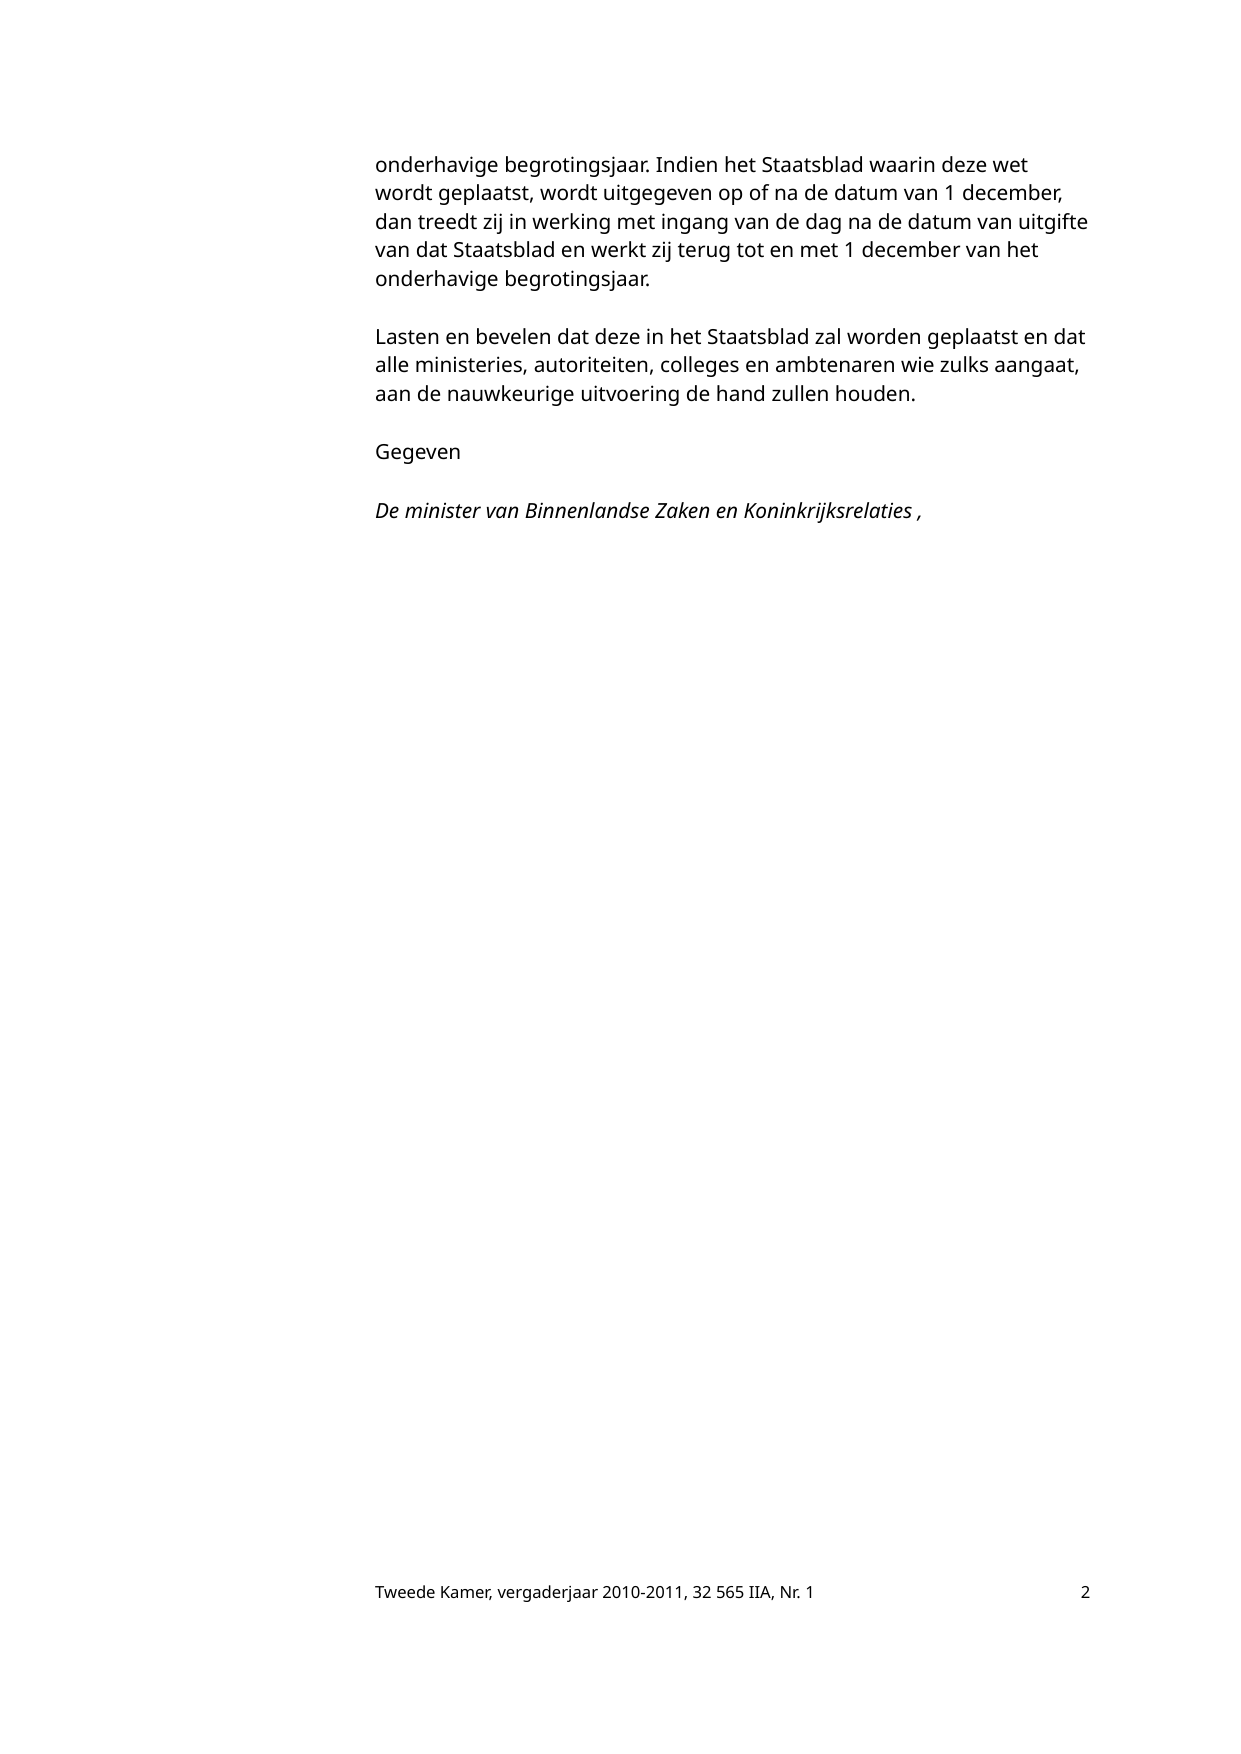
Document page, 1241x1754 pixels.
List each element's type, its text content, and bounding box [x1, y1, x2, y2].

text De minister van Binnenlandse Zaken en Koninkrijksrelaties , [375, 496, 1090, 524]
text Lasten en bevelen dat deze in het Staatsblad zal worden geplaatst en dat alle ministeries, autoriteiten, colleges en ambtenaren wie zulks aangaat, aan de nauwkeurige uitvoering de hand zullen houden. [375, 322, 1090, 407]
text Gegeven [375, 437, 1090, 466]
text onderhavige begrotingsjaar. Indien het Staatsblad waarin deze wet wordt geplaatst, wordt uitgegeven op of na de datum van 1 december, dan treedt zij in werking met ingang van de dag na de datum van uitgifte van dat Staatsblad en werkt zij terug tot en met 1 december van het onderhavige begrotingsjaar. [375, 150, 1090, 292]
